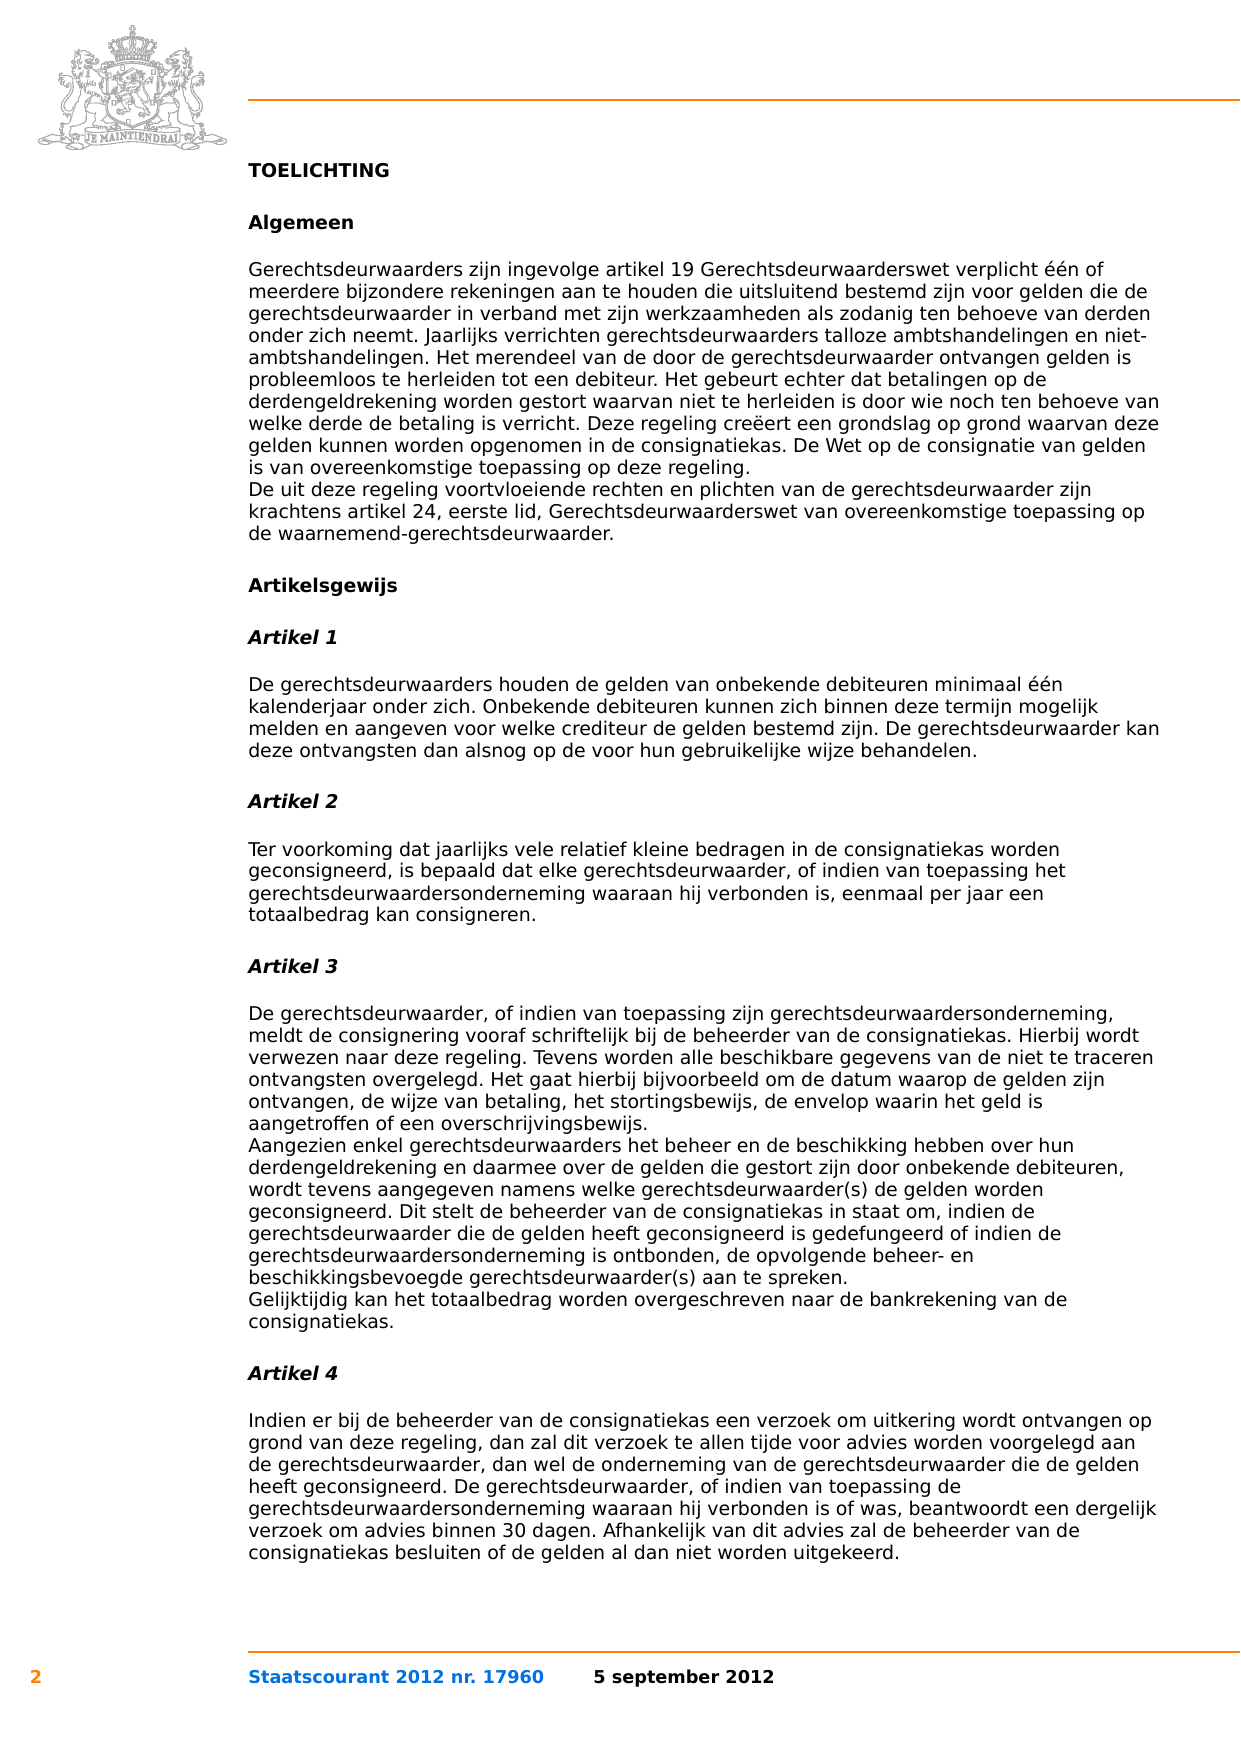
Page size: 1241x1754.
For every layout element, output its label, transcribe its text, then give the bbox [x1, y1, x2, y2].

picture [38, 25, 227, 150]
text De gerechtsdeurwaarders houden de gelden van onbekende debiteuren minimaal één kalenderjaar onder zich. Onbekende debiteuren kunnen zich binnen deze termijn mogelijk melden en aangeven voor welke crediteur de gelden bestemd zijn. De gerechtsdeurwaarder kan deze ontvangsten dan alsnog op de voor hun gebruikelijke wijze behandelen. [248, 673, 1163, 761]
subtitle Algemeen [248, 212, 1163, 234]
subtitle Artikel 1 [248, 627, 1163, 648]
subtitle Artikel 3 [248, 956, 1163, 978]
subtitle TOELICHTING [248, 160, 1163, 182]
text De gerechtsdeurwaarder, of indien van toepassing zijn gerechtsdeurwaardersonderneming, meldt de consignering vooraf schriftelijk bij de beheerder van de consignatiekas. Hierbij wordt verwezen naar deze regeling. Tevens worden alle beschikbare gegevens van de niet te traceren ontvangsten overgelegd. Het gaat hierbij bijvoorbeeld om de datum waarop de gelden zijn ontvangen, de wijze van betaling, het stortingsbewijs, de envelop waarin het geld is aangetroffen of een overschrijvingsbewijs. [248, 1003, 1163, 1135]
subtitle Artikelsgewijs [248, 574, 1163, 597]
text Gelijktijdig kan het totaalbedrag worden overgeschreven naar de bankrekening van de consignatiekas. [248, 1289, 1163, 1333]
subtitle Artikel 2 [248, 791, 1163, 813]
text Ter voorkoming dat jaarlijks vele relatief kleine bedragen in de consignatiekas worden geconsigneerd, is bepaald dat elke gerechtsdeurwaarder, of indien van toepassing het gerechtsdeurwaardersonderneming waaraan hij verbonden is, eenmaal per jaar een totaalbedrag kan consigneren. [248, 838, 1163, 926]
subtitle Artikel 4 [248, 1363, 1163, 1385]
text Indien er bij de beheerder van de consignatiekas een verzoek om uitkering wordt ontvangen op grond van deze regeling, dan zal dit verzoek te allen tijde voor advies worden voorgelegd aan de gerechtsdeurwaarder, dan wel de onderneming van de gerechtsdeurwaarder die de gelden heeft geconsigneerd. De gerechtsdeurwaarder, of indien van toepassing de gerechtsdeurwaardersonderneming waaraan hij verbonden is of was, beantwoordt een dergelijk verzoek om advies binnen 30 dagen. Afhankelijk van dit advies zal de beheerder van de consignatiekas besluiten of de gelden al dan niet worden uitgekeerd. [248, 1410, 1163, 1564]
text Aangezien enkel gerechtsdeurwaarders het beheer en de beschikking hebben over hun derdengeldrekening en daarmee over de gelden die gestort zijn door onbekende debiteuren, wordt tevens aangegeven namens welke gerechtsdeurwaarder(s) de gelden worden geconsigneerd. Dit stelt de beheerder van de consignatiekas in staat om, indien de gerechtsdeurwaarder die de gelden heeft geconsigneerd is gedefungeerd of indien de gerechtsdeurwaardersonderneming is ontbonden, de opvolgende beheer- en beschikkingsbevoegde gerechtsdeurwaarder(s) aan te spreken. [248, 1135, 1163, 1289]
text De uit deze regeling voortvloeiende rechten en plichten van de gerechtsdeurwaarder zijn krachtens artikel 24, eerste lid, Gerechtsdeurwaarderswet van overeenkomstige toepassing op de waarnemend-gerechtsdeurwaarder. [248, 479, 1163, 544]
text Gerechtsdeurwaarders zijn ingevolge artikel 19 Gerechtsdeurwaarderswet verplicht één of meerdere bijzondere rekeningen aan te houden die uitsluitend bestemd zijn voor gelden die de gerechtsdeurwaarder in verband met zijn werkzaamheden als zodanig ten behoeve van derden onder zich neemt. Jaarlijks verrichten gerechtsdeurwaarders talloze ambtshandelingen en niet-ambtshandelingen. Het merendeel van de door de gerechtsdeurwaarder ontvangen gelden is probleemloos te herleiden tot een debiteur. Het gebeurt echter dat betalingen op de derdengeldrekening worden gestort waarvan niet te herleiden is door wie noch ten behoeve van welke derde de betaling is verricht. Deze regeling creëert een grondslag op grond waarvan deze gelden kunnen worden opgenomen in de consignatiekas. De Wet op de consignatie van gelden is van overeenkomstige toepassing op deze regeling. [248, 259, 1163, 479]
